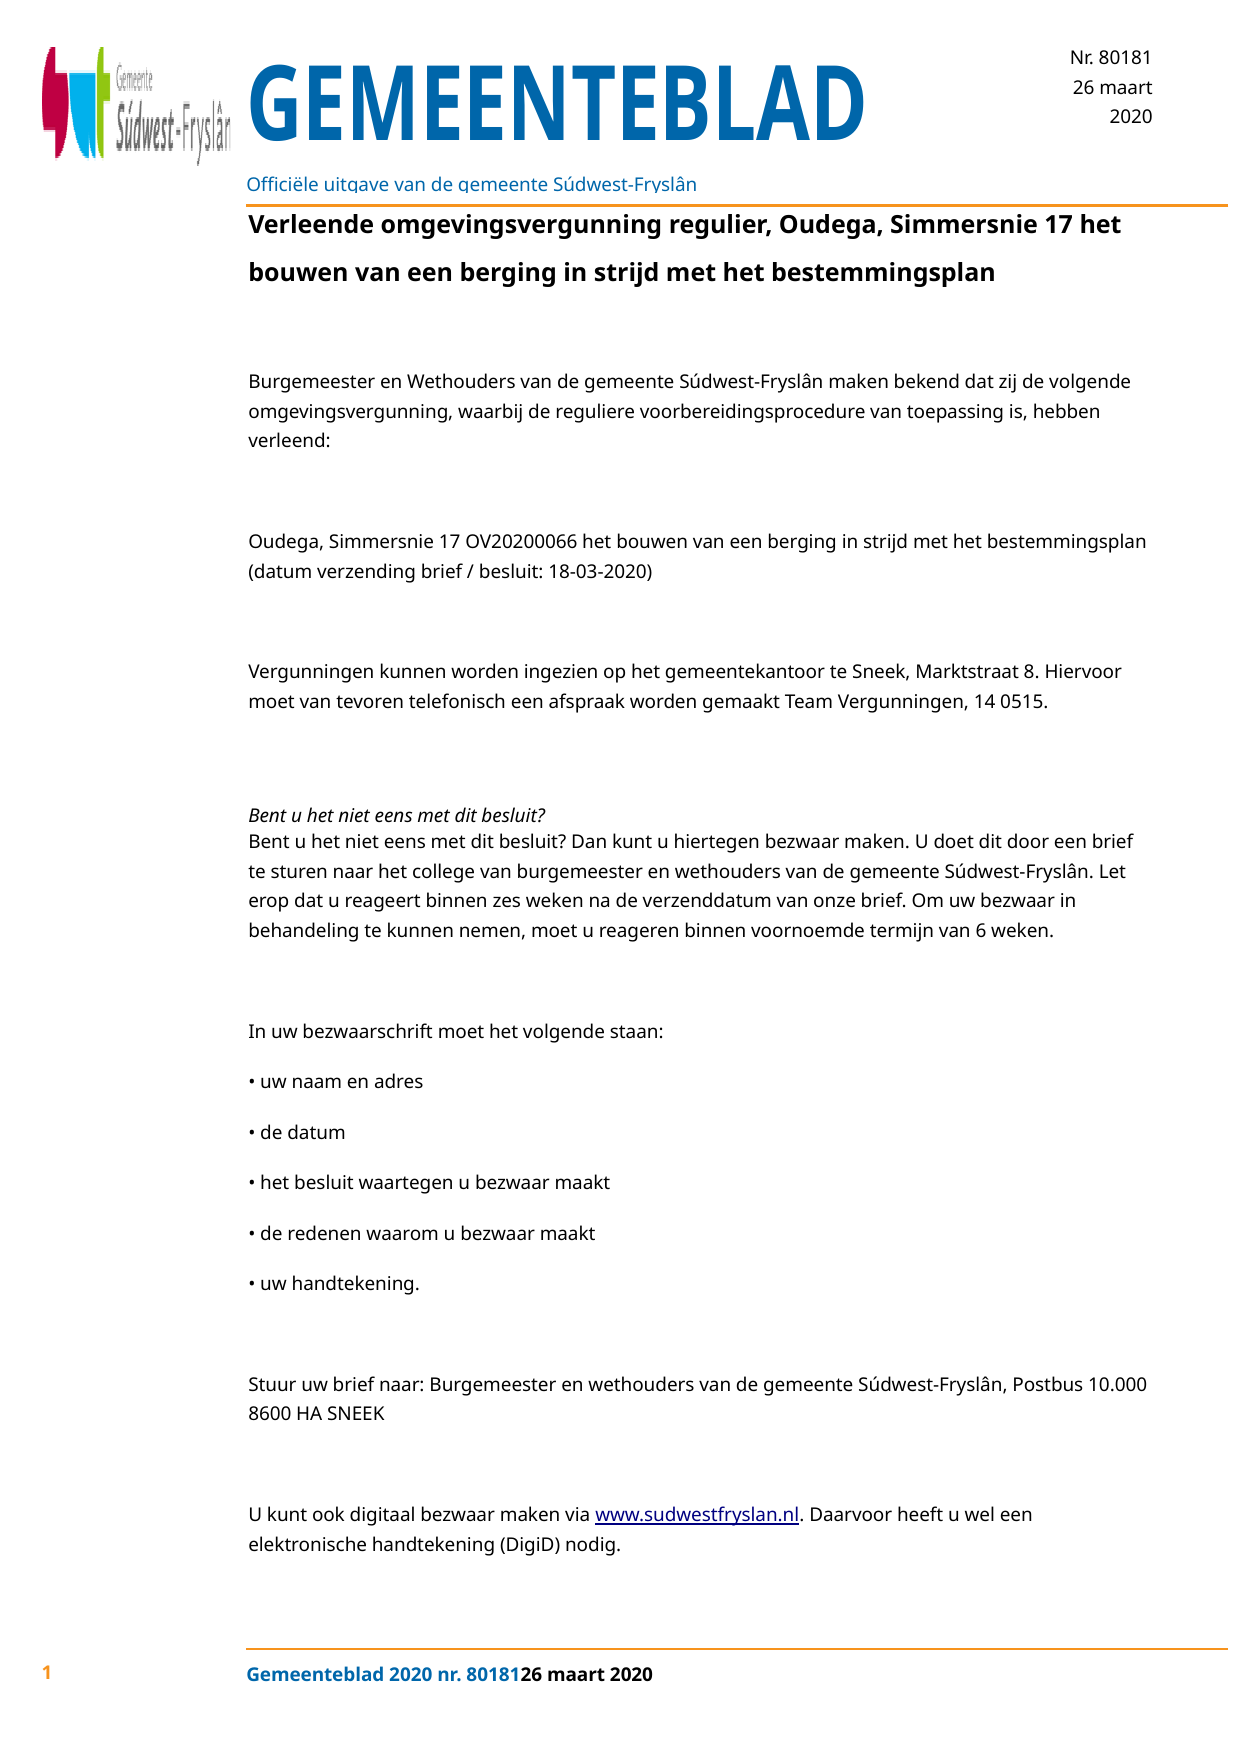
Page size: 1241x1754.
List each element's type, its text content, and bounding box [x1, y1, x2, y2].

text • de datum [248, 1119, 1152, 1144]
text U kunt ook digitaal bezwaar maken via www.sudwestfryslan.nl. Daarvoor heeft u wel een elektronische handtekening (DigiD) nodig. [248, 1501, 1152, 1557]
text • uw naam en adres [248, 1068, 1152, 1094]
text Oudega, Simmersnie 17 OV20200066 het bouwen van een berging in strijd met het bestemmingsplan (datum verzending brief / besluit: 18-03-2020) [248, 528, 1152, 584]
text • de redenen waarom u bezwaar maakt [248, 1220, 1152, 1245]
text • uw handtekening. [248, 1270, 1152, 1296]
text • het besluit waartegen u bezwaar maakt [248, 1169, 1152, 1195]
picture [41, 47, 231, 172]
text Stuur uw brief naar: Burgemeester en wethouders van de gemeente Súdwest-Fryslân, Postbus 10.000 8600 HA SNEEK [248, 1371, 1152, 1426]
text Bent u het niet eens met dit besluit? Dan kunt u hiertegen bezwaar maken. U doet dit door een brief te sturen naar het college van burgemeester en wethouders van de gemeente Súdwest-Fryslân. Let erop dat u reageert binnen zes weken na de verzenddatum van onze brief. Om uw bezwaar in behandeling te kunnen nemen, moet u reageren binnen voornoemde termijn van 6 weken. [248, 828, 1152, 943]
text Burgemeester en Wethouders van de gemeente Súdwest-Fryslân maken bekend dat zij de volgende omgevingsvergunning, waarbij de reguliere voorbereidingsprocedure van toepassing is, hebben verleend: [248, 368, 1152, 453]
text Vergunningen kunnen worden ingezien op het gemeentekantoor te Sneek, Marktstraat 8. Hiervoor moet van tevoren telefonisch een afspraak worden gemaakt Team Vergunningen, 14 0515. [248, 659, 1152, 714]
text In uw bezwaarschrift moet het volgende staan: [248, 1018, 1152, 1044]
text Verleende omgevingsvergunning regulier, Oudega, Simmersnie 17 het bouwen van een berging in strijd met het bestemmingsplan [248, 207, 1152, 288]
text Bent u het niet eens met dit besluit? [248, 803, 1152, 828]
